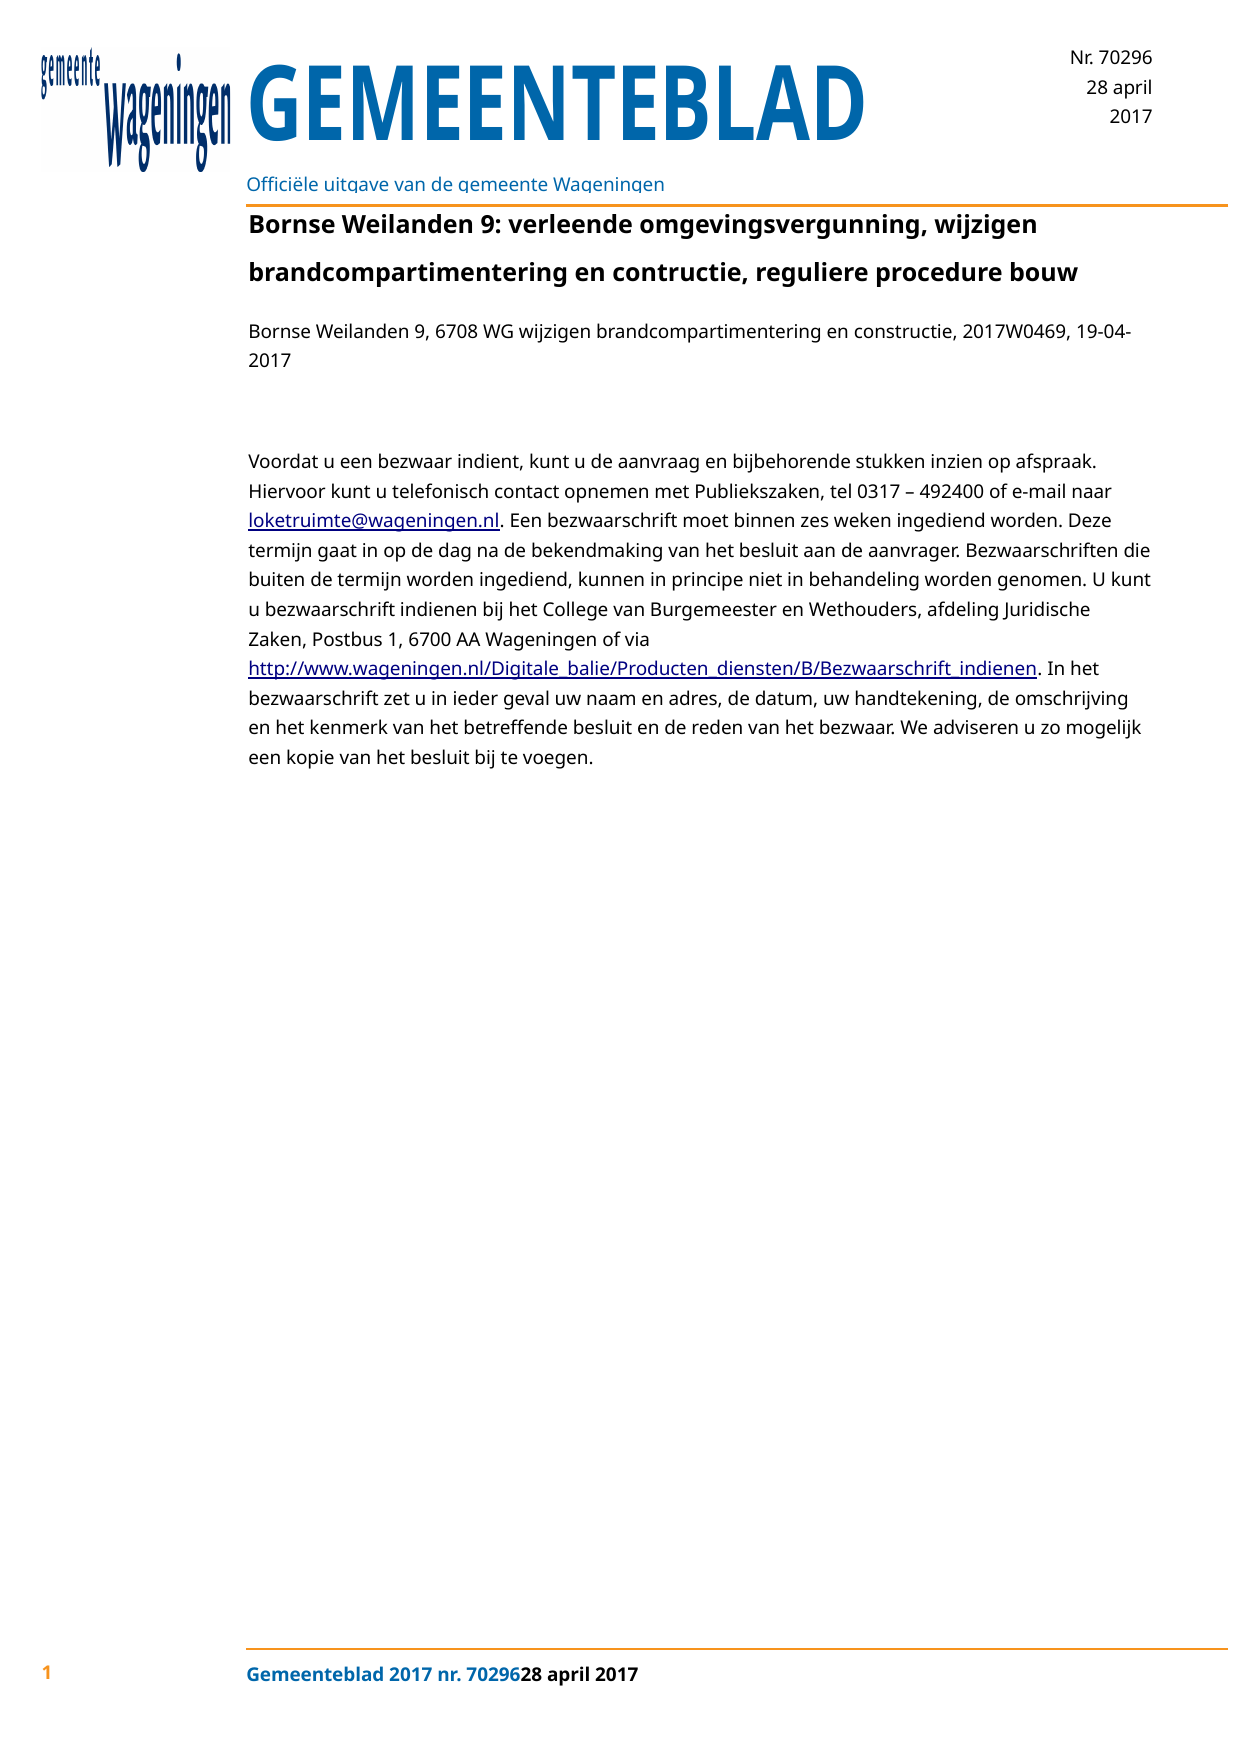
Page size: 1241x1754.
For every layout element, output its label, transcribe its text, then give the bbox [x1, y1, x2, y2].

text Bornse Weilanden 9: verleende omgevingsvergunning, wijzigen brandcompartimentering en contructie, reguliere procedure bouw [248, 207, 1152, 288]
picture [41, 47, 231, 172]
text Voordat u een bezwaar indient, kunt u de aanvraag en bijbehorende stukken inzien op afspraak. Hiervoor kunt u telefonisch contact opnemen met Publiekszaken, tel 0317 – 492400 of e-mail naar loketruimte@wageningen.nl. Een bezwaarschrift moet binnen zes weken ingediend worden. Deze termijn gaat in op de dag na de bekendmaking van het besluit aan de aanvrager. Bezwaarschriften die buiten de termijn worden ingediend, kunnen in principe niet in behandeling worden genomen. U kunt u bezwaarschrift indienen bij het College van Burgemeester en Wethouders, afdeling Juridische Zaken, Postbus 1, 6700 AA Wageningen of via http://www.wageningen.nl/Digitale_balie/Producten_diensten/B/Bezwaarschrift_indienen. In het bezwaarschrift zet u in ieder geval uw naam en adres, de datum, uw handtekening, de omschrijving en het kenmerk van het betreffende besluit en de reden van het bezwaar. We adviseren u zo mogelijk een kopie van het besluit bij te voegen. [248, 448, 1152, 770]
text Bornse Weilanden 9, 6708 WG wijzigen brandcompartimentering en constructie, 2017W0469, 19-04-2017 [248, 318, 1152, 373]
